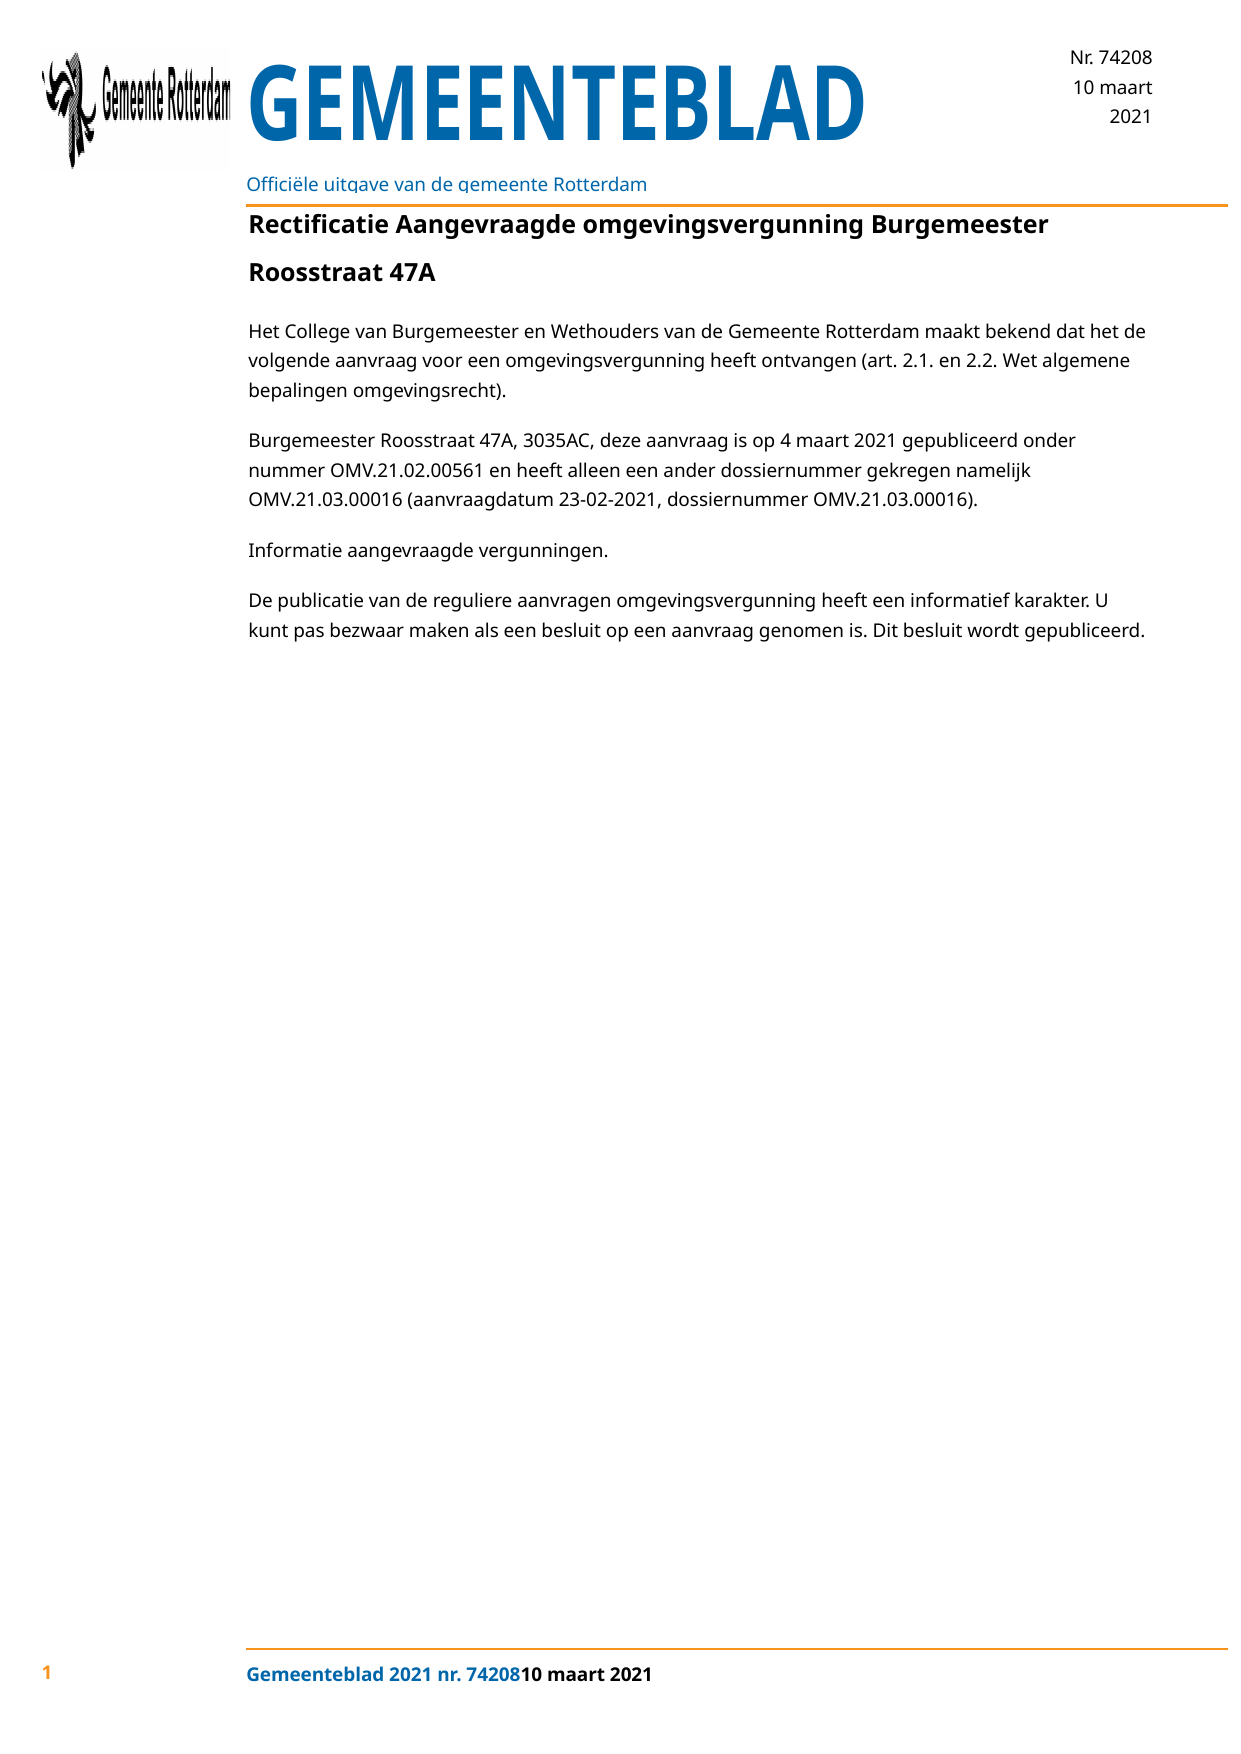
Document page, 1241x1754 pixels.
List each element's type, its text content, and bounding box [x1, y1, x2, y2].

text Het College van Burgemeester en Wethouders van de Gemeente Rotterdam maakt bekend dat het de volgende aanvraag voor een omgevingsvergunning heeft ontvangen (art. 2.1. en 2.2. Wet algemene bepalingen omgevingsrecht). [248, 318, 1152, 403]
text Informatie aangevraagde vergunningen. [248, 537, 1152, 563]
text Rectificatie Aangevraagde omgevingsvergunning Burgemeester Roosstraat 47A [248, 207, 1152, 288]
text De publicatie van de reguliere aanvragen omgevingsvergunning heeft een informatief karakter. U kunt pas bezwaar maken als een besluit op een aanvraag genomen is. Dit besluit wordt gepubliceerd. [248, 587, 1152, 643]
picture [41, 47, 231, 172]
text Burgemeester Roosstraat 47A, 3035AC, deze aanvraag is op 4 maart 2021 gepubliceerd onder nummer OMV.21.02.00561 en heeft alleen een ander dossiernummer gekregen namelijk OMV.21.03.00016 (aanvraagdatum 23-02-2021, dossiernummer OMV.21.03.00016). [248, 427, 1152, 512]
